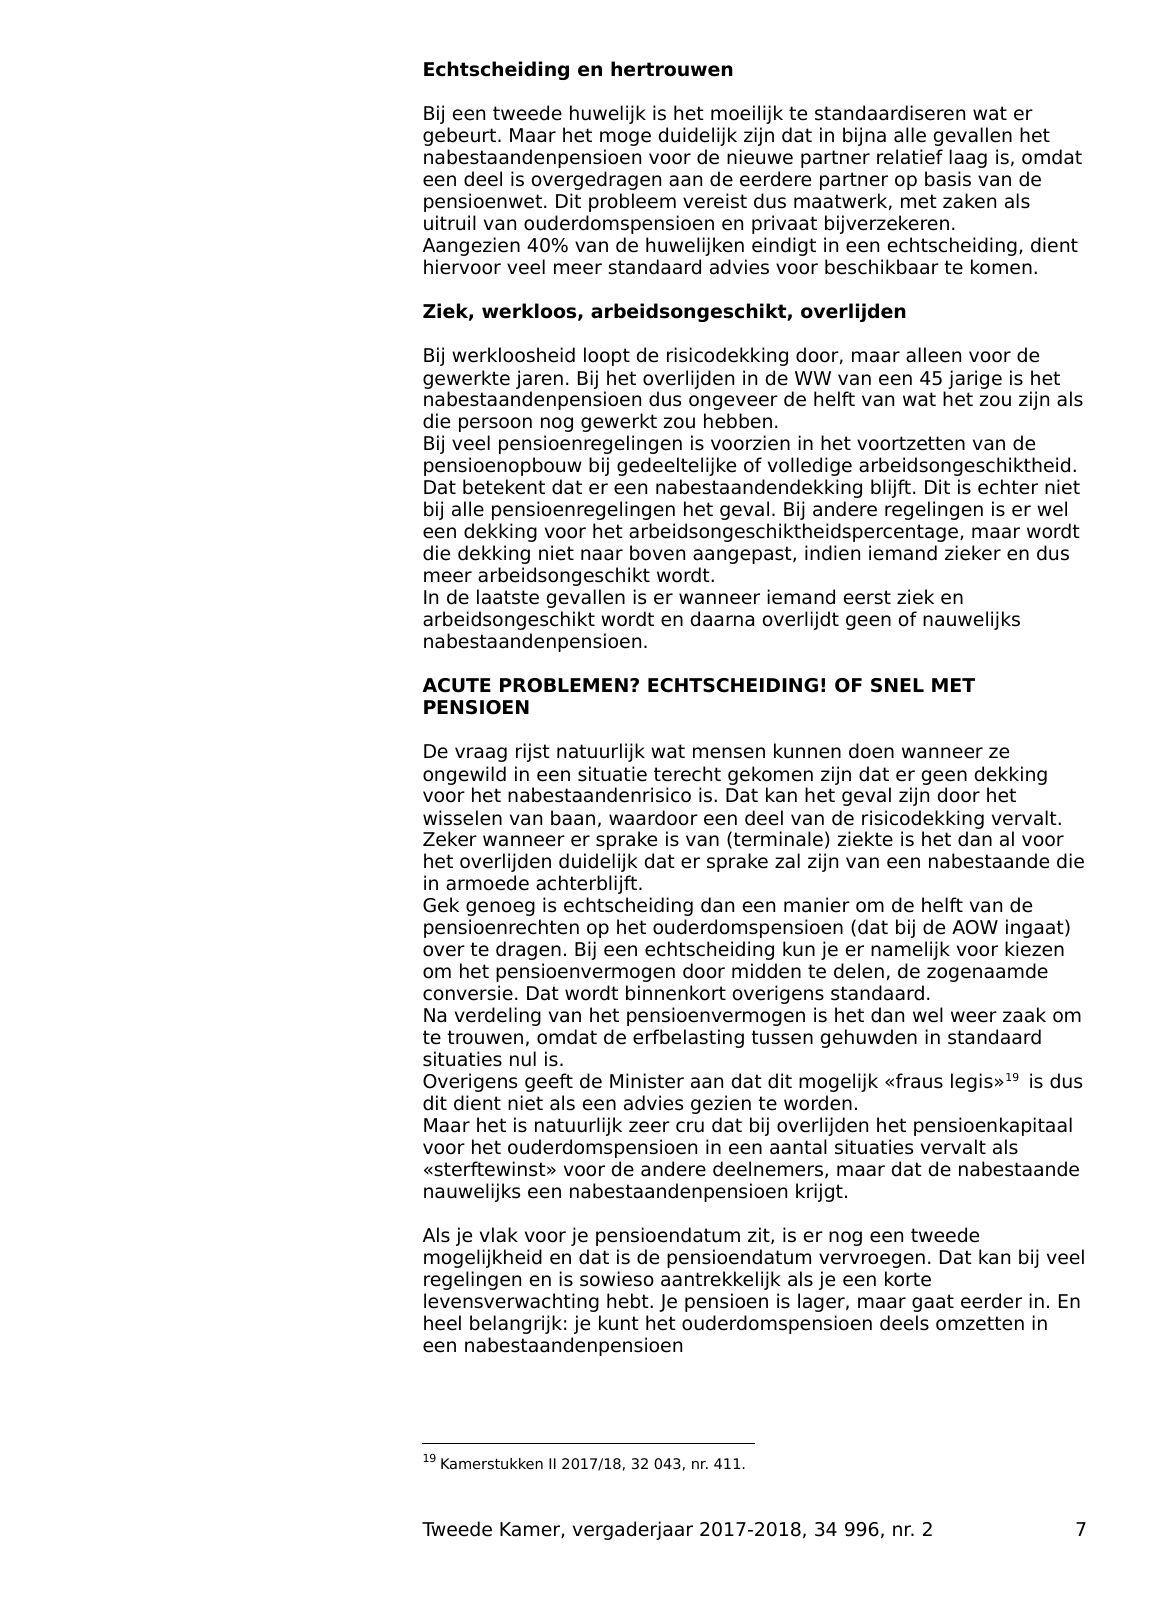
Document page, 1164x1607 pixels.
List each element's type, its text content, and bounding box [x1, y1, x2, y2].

text De vraag rijst natuurlijk wat mensen kunnen doen wanneer ze ongewild in een situatie terecht gekomen zijn dat er geen dekking voor het nabestaandenrisico is. Dat kan het geval zijn door het wisselen van baan, waardoor een deel van de risicodekking vervalt. [422, 741, 1087, 829]
text Bij veel pensioenregelingen is voorzien in het voortzetten van de pensioenopbouw bij gedeeltelijke of volledige arbeidsongeschiktheid. Dat betekent dat er een nabestaandendekking blijft. Dit is echter niet bij alle pensioenregelingen het geval. Bij andere regelingen is er wel een dekking voor het arbeidsongeschiktheidspercentage, maar wordt die dekking niet naar boven aangepast, indien iemand zieker en dus meer arbeidsongeschikt wordt. [422, 433, 1087, 587]
text Als je vlak voor je pensioendatum zit, is er nog een tweede mogelijkheid en dat is de pensioendatum vervroegen. Dat kan bij veel regelingen en is sowieso aantrekkelijk als je een korte levensverwachting hebt. Je pensioen is lager, maar gaat eerder in. En heel belangrijk: je kunt het ouderdomspensioen deels omzetten in een nabestaandenpensioen [422, 1225, 1087, 1357]
text Na verdeling van het pensioenvermogen is het dan wel weer zaak om te trouwen, omdat de erfbelasting tussen gehuwden in standaard situaties nul is. [422, 1005, 1087, 1071]
text In de laatste gevallen is er wanneer iemand eerst ziek en arbeidsongeschikt wordt en daarna overlijdt geen of nauwelijks nabestaandenpensioen. [422, 587, 1087, 653]
text Bij een tweede huwelijk is het moeilijk te standaardiseren wat er gebeurt. Maar het moge duidelijk zijn dat in bijna alle gevallen het nabestaandenpensioen voor de nieuwe partner relatief laag is, omdat een deel is overgedragen aan de eerdere partner op basis van de pensioenwet. Dit probleem vereist dus maatwerk, met zaken als uitruil van ouderdomspensioen en privaat bijverzekeren. [422, 103, 1087, 235]
text Overigens geeft de Minister aan dat dit mogelijk «fraus legis» is dus dit dient niet als een advies gezien te worden. [422, 1071, 1087, 1115]
subtitle Echtscheiding en hertrouwen [422, 59, 1087, 81]
text Bij werkloosheid loopt de risicodekking door, maar alleen voor de gewerkte jaren. Bij het overlijden in de WW van een 45 jarige is het nabestaandenpensioen dus ongeveer de helft van wat het zou zijn als die persoon nog gewerkt zou hebben. [422, 345, 1087, 433]
subtitle Ziek, werkloos, arbeidsongeschikt, overlijden [422, 301, 1087, 323]
subtitle ACUTE PROBLEMEN? ECHTSCHEIDING! OF SNEL MET PENSIOEN [422, 675, 1087, 719]
text Zeker wanneer er sprake is van (terminale) ziekte is het dan al voor het overlijden duidelijk dat er sprake zal zijn van een nabestaande die in armoede achterblijft. [422, 829, 1087, 895]
text Gek genoeg is echtscheiding dan een manier om de helft van de pensioenrechten op het ouderdomspensioen (dat bij de AOW ingaat) over te dragen. Bij een echtscheiding kun je er namelijk voor kiezen om het pensioenvermogen door midden te delen, de zogenaamde conversie. Dat wordt binnenkort overigens standaard. [422, 895, 1087, 1005]
text Kamerstukken II 2017/18, 32 043, nr. 411. [422, 1452, 1087, 1474]
text Maar het is natuurlijk zeer cru dat bij overlijden het pensioenkapitaal voor het ouderdomspensioen in een aantal situaties vervalt als «sterftewinst» voor de andere deelnemers, maar dat de nabestaande nauwelijks een nabestaandenpensioen krijgt. [422, 1115, 1087, 1203]
text Aangezien 40% van de huwelijken eindigt in een echtscheiding, dient hiervoor veel meer standaard advies voor beschikbaar te komen. [422, 235, 1087, 279]
